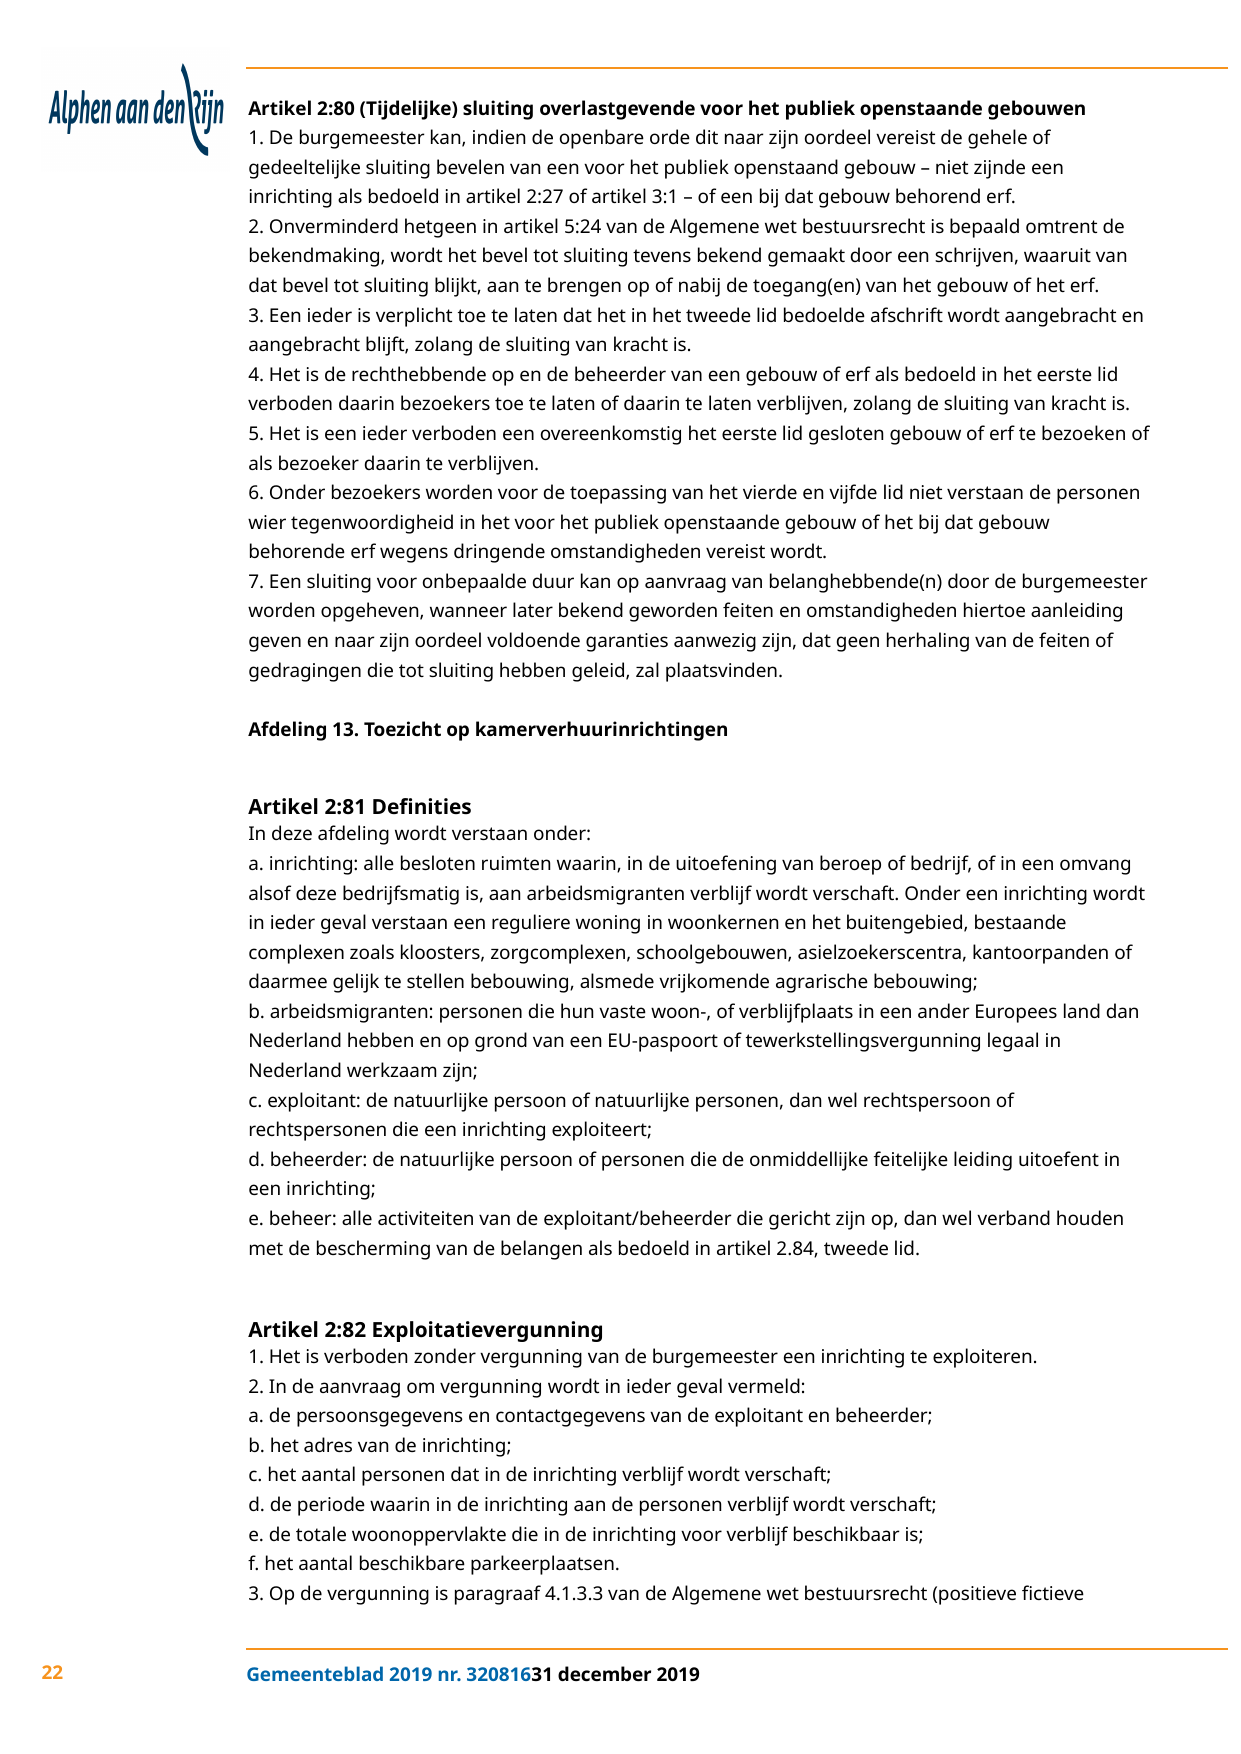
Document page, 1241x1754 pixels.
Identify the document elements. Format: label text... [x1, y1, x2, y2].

text b. het adres van de inrichting; [248, 1432, 1152, 1458]
text Afdeling 13. Toezicht op kamerverhuurinrichtingen [248, 716, 1152, 742]
text Artikel 2:82 Exploitatievergunning [248, 1315, 1152, 1343]
text Artikel 2:81 Definities [248, 792, 1152, 821]
text d. beheerder: de natuurlijke persoon of personen die de onmiddellijke feitelijke leiding uitoefent in een inrichting; [248, 1146, 1152, 1201]
text d. de periode waarin in de inrichting aan de personen verblijf wordt verschaft; [248, 1491, 1152, 1517]
text 2. Onverminderd hetgeen in artikel 5:24 van de Algemene wet bestuursrecht is bepaald omtrent de bekendmaking, wordt het bevel tot sluiting tevens bekend gemaakt door een schrijven, waaruit van dat bevel tot sluiting blijkt, aan te brengen op of nabij de toegang(en) van het gebouw of het erf. [248, 213, 1152, 298]
text b. arbeidsmigranten: personen die hun vaste woon-, of verblijfplaats in een ander Europees land dan Nederland hebben en op grond van een EU-paspoort of tewerkstellingsvergunning legaal in Nederland werkzaam zijn; [248, 998, 1152, 1083]
text 3. Een ieder is verplicht toe te laten dat het in het tweede lid bedoelde afschrift wordt aangebracht en aangebracht blijft, zolang de sluiting van kracht is. [248, 302, 1152, 357]
text 2. In de aanvraag om vergunning wordt in ieder geval vermeld: [248, 1373, 1152, 1398]
text Artikel 2:80 (Tijdelijke) sluiting overlastgevende voor het publiek openstaande gebouwen [248, 95, 1152, 121]
picture [41, 47, 231, 172]
text 1. De burgemeester kan, indien de openbare orde dit naar zijn oordeel vereist de gehele of gedeeltelijke sluiting bevelen van een voor het publiek openstaand gebouw – niet zijnde een inrichting als bedoeld in artikel 2:27 of artikel 3:1 – of een bij dat gebouw behorend erf. [248, 124, 1152, 209]
text a. de persoonsgegevens en contactgegevens van de exploitant en beheerder; [248, 1402, 1152, 1428]
text f. het aantal beschikbare parkeerplaatsen. [248, 1550, 1152, 1576]
text c. exploitant: de natuurlijke persoon of natuurlijke personen, dan wel rechtspersoon of rechtspersonen die een inrichting exploiteert; [248, 1087, 1152, 1142]
text 5. Het is een ieder verboden een overeenkomstig het eerste lid gesloten gebouw of erf te bezoeken of als bezoeker daarin te verblijven. [248, 420, 1152, 476]
text a. inrichting: alle besloten ruimten waarin, in de uitoefening van beroep of bedrijf, of in een omvang alsof deze bedrijfsmatig is, aan arbeidsmigranten verblijf wordt verschaft. Onder een inrichting wordt in ieder geval verstaan een reguliere woning in woonkernen en het buitengebied, bestaande complexen zoals kloosters, zorgcomplexen, schoolgebouwen, asielzoekerscentra, kantoorpanden of daarmee gelijk te stellen bebouwing, alsmede vrijkomende agrarische bebouwing; [248, 850, 1152, 994]
text 6. Onder bezoekers worden voor de toepassing van het vierde en vijfde lid niet verstaan de personen wier tegenwoordigheid in het voor het publiek openstaande gebouw of het bij dat gebouw behorende erf wegens dringende omstandigheden vereist wordt. [248, 479, 1152, 564]
text c. het aantal personen dat in de inrichting verblijf wordt verschaft; [248, 1462, 1152, 1487]
text 1. Het is verboden zonder vergunning van de burgemeester een inrichting te exploiteren. [248, 1343, 1152, 1369]
text e. de totale woonoppervlakte die in de inrichting voor verblijf beschikbaar is; [248, 1521, 1152, 1546]
text 7. Een sluiting voor onbepaalde duur kan op aanvraag van belanghebbende(n) door de burgemeester worden opgeheven, wanneer later bekend geworden feiten en omstandigheden hiertoe aanleiding geven en naar zijn oordeel voldoende garanties aanwezig zijn, dat geen herhaling van de feiten of gedragingen die tot sluiting hebben geleid, zal plaatsvinden. [248, 568, 1152, 683]
text 3. Op de vergunning is paragraaf 4.1.3.3 van de Algemene wet bestuursrecht (positieve fictieve [248, 1580, 1152, 1606]
text In deze afdeling wordt verstaan onder: [248, 821, 1152, 846]
text 4. Het is de rechthebbende op en de beheerder van een gebouw of erf als bedoeld in het eerste lid verboden daarin bezoekers toe te laten of daarin te laten verblijven, zolang de sluiting van kracht is. [248, 361, 1152, 416]
text e. beheer: alle activiteiten van de exploitant/beheerder die gericht zijn op, dan wel verband houden met de bescherming van de belangen als bedoeld in artikel 2.84, tweede lid. [248, 1205, 1152, 1261]
